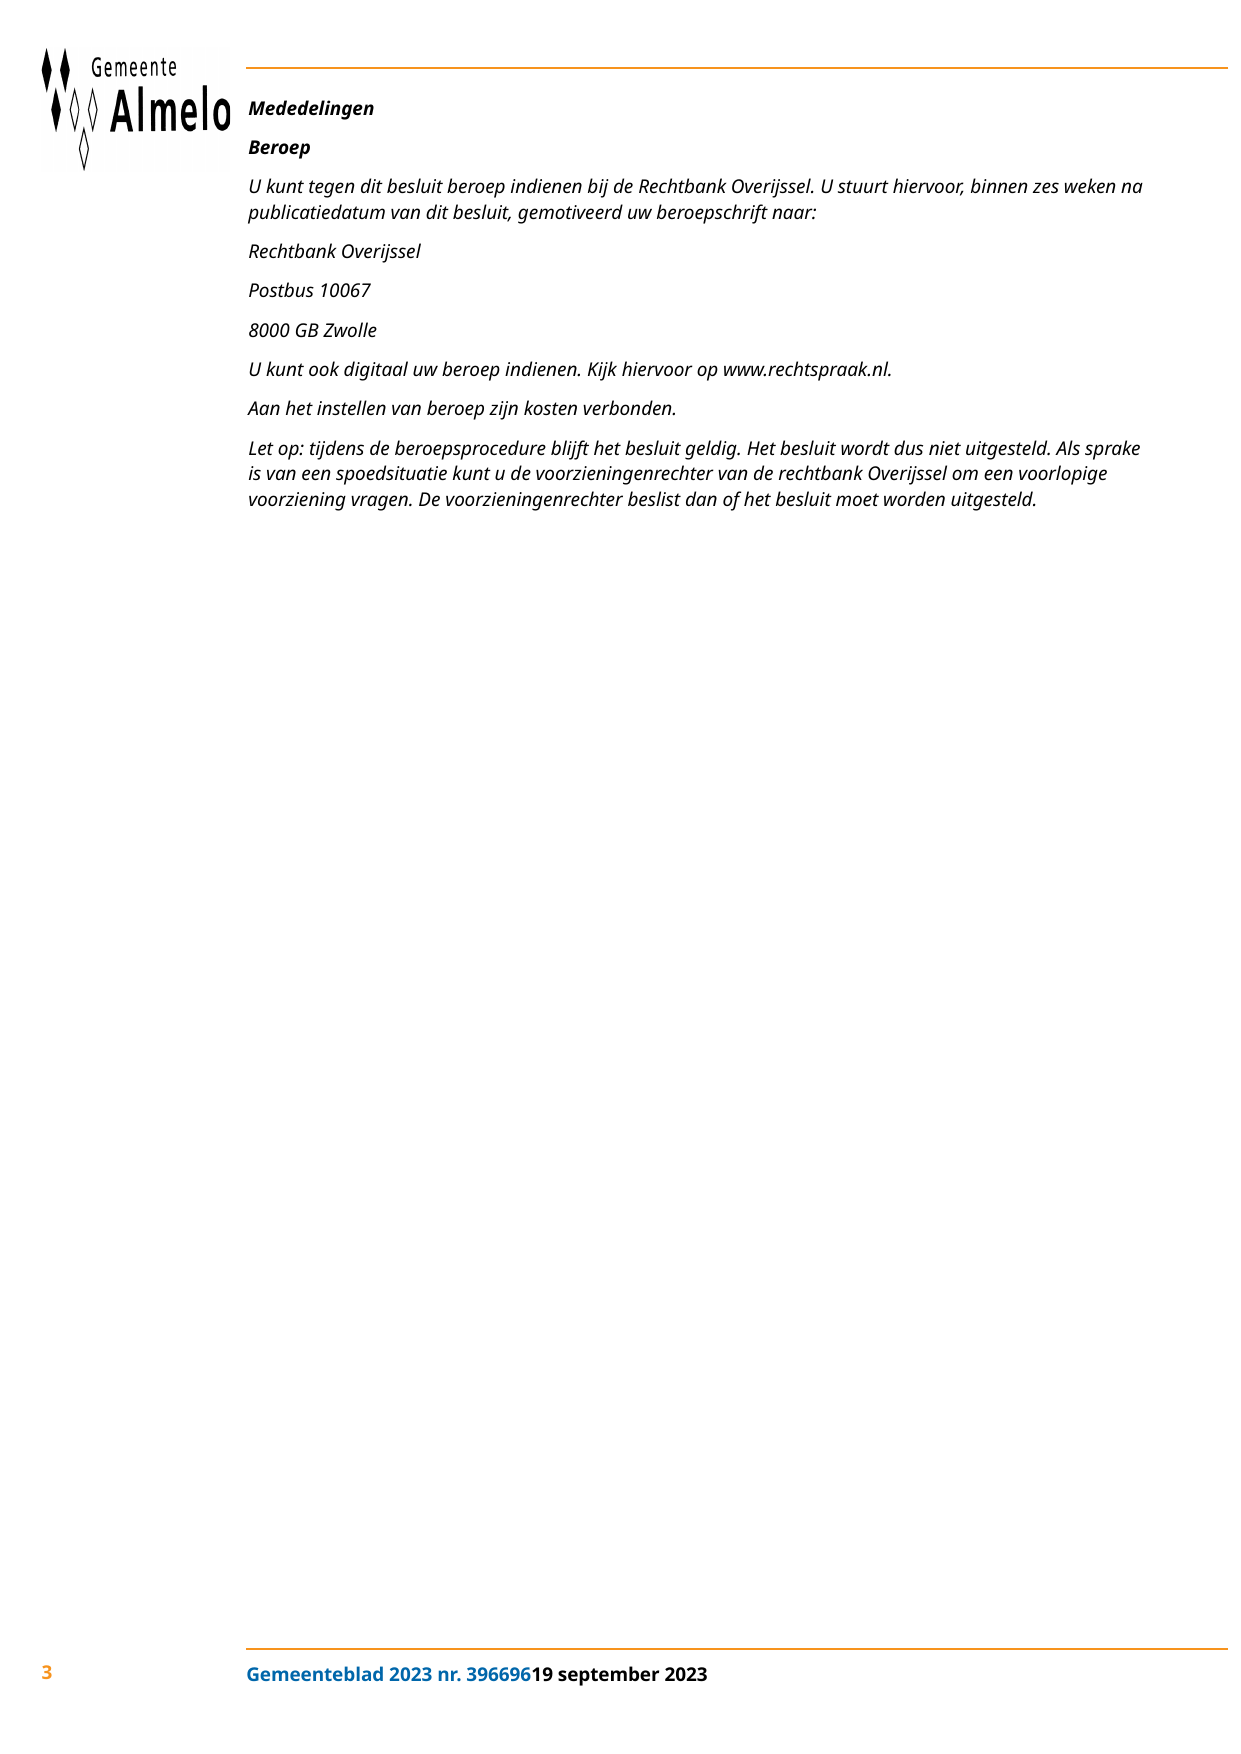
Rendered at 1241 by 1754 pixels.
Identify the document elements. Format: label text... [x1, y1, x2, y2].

text U kunt ook digitaal uw beroep indienen. Kijk hiervoor op www.rechtspraak.nl. [248, 356, 1152, 382]
picture [41, 47, 231, 172]
text Aan het instellen van beroep zijn kosten verbonden. [248, 395, 1152, 421]
text U kunt tegen dit besluit beroep indienen bij de Rechtbank Overijssel. U stuurt hiervoor, binnen zes weken na publicatiedatum van dit besluit, gemotiveerd uw beroepschrift naar: [248, 173, 1152, 225]
text Beroep [248, 134, 1152, 160]
text Rechtbank Overijssel [248, 238, 1152, 264]
text Postbus 10067 [248, 278, 1152, 303]
text Let op: tijdens de beroepsprocedure blijft het besluit geldig. Het besluit wordt dus niet uitgesteld. Als sprake is van een spoedsituatie kunt u de voorzieningenrechter van de rechtbank Overijssel om een voorlopige voorziening vragen. De voorzieningenrechter beslist dan of het besluit moet worden uitgesteld. [248, 435, 1152, 512]
text 8000 GB Zwolle [248, 317, 1152, 343]
text Mededelingen [248, 95, 1152, 121]
